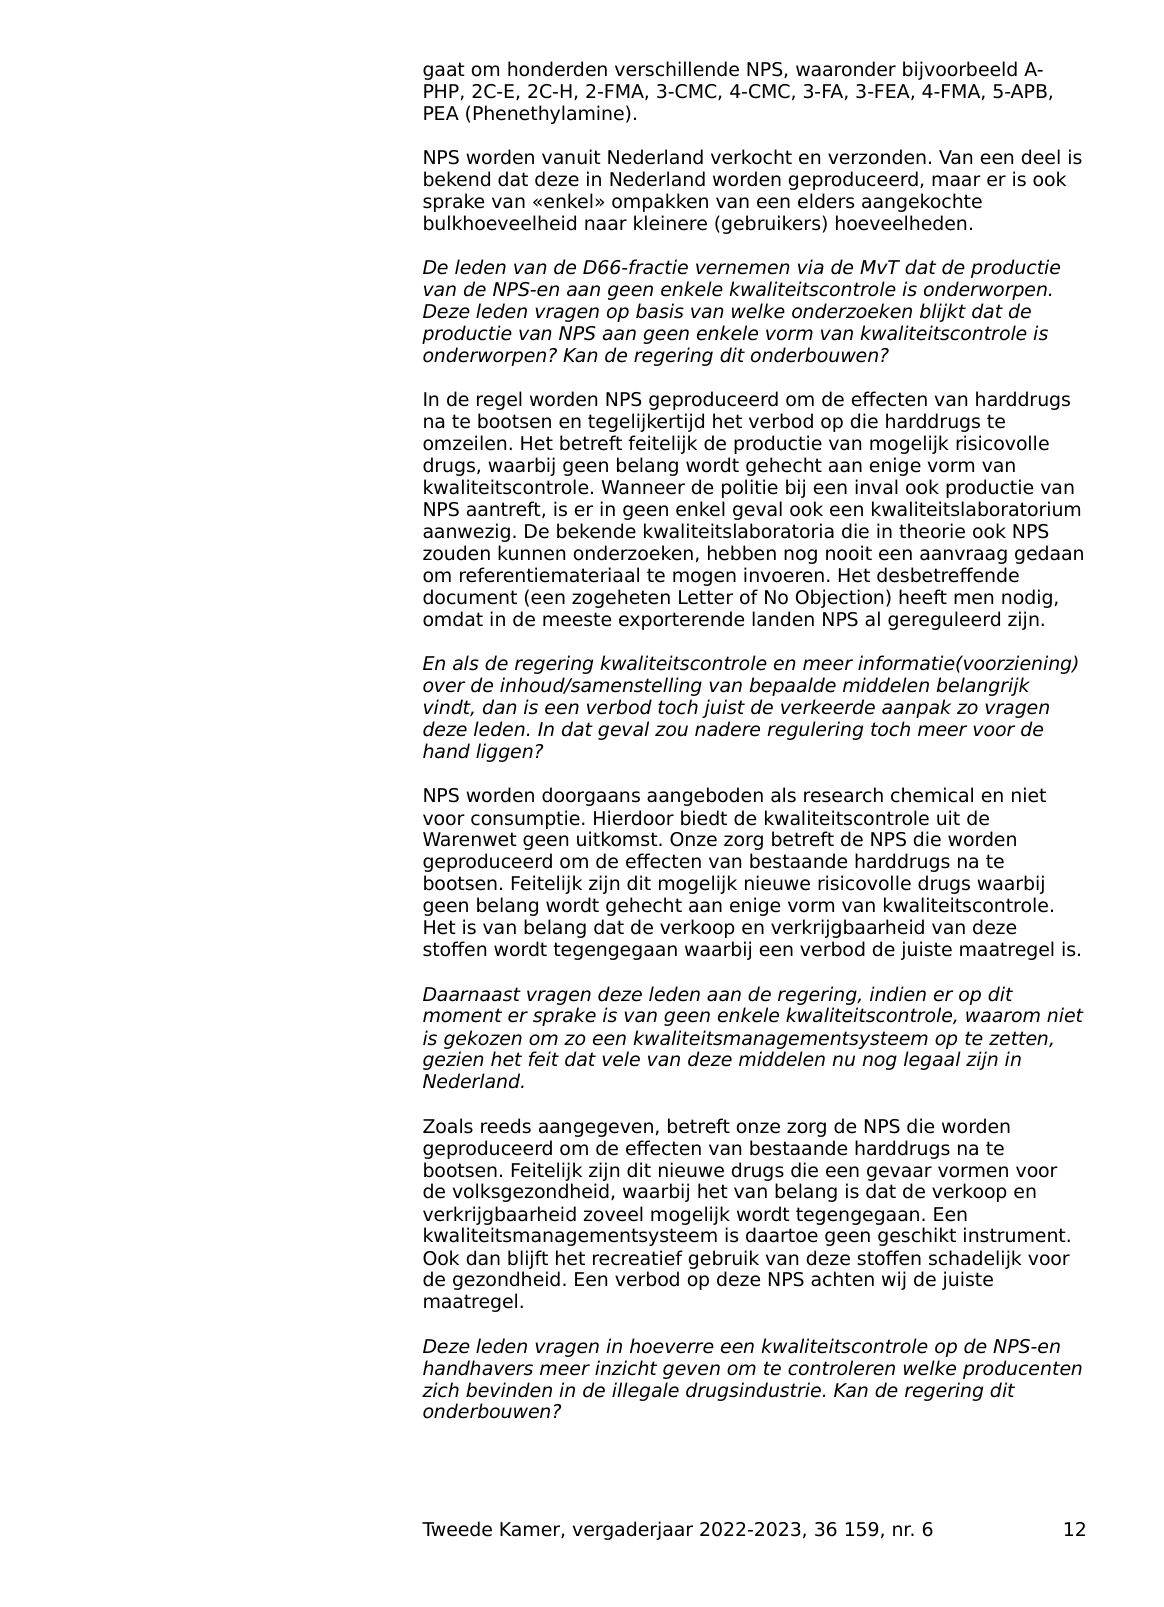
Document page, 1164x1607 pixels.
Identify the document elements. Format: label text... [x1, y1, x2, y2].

text NPS worden vanuit Nederland verkocht en verzonden. Van een deel is bekend dat deze in Nederland worden geproduceerd, maar er is ook sprake van «enkel» ompakken van een elders aangekochte bulkhoeveelheid naar kleinere (gebruikers) hoeveelheden. [422, 147, 1087, 235]
text En als de regering kwaliteitscontrole en meer informatie(voorziening) over de inhoud/samenstelling van bepaalde middelen belangrijk vindt, dan is een verbod toch juist de verkeerde aanpak zo vragen deze leden. In dat geval zou nadere regulering toch meer voor de hand liggen? [422, 653, 1087, 763]
text In de regel worden NPS geproduceerd om de effecten van harddrugs na te bootsen en tegelijkertijd het verbod op die harddrugs te omzeilen. Het betreft feitelijk de productie van mogelijk risicovolle drugs, waarbij geen belang wordt gehecht aan enige vorm van kwaliteitscontrole. Wanneer de politie bij een inval ook productie van NPS aantreft, is er in geen enkel geval ook een kwaliteitslaboratorium aanwezig. De bekende kwaliteitslaboratoria die in theorie ook NPS zouden kunnen onderzoeken, hebben nog nooit een aanvraag gedaan om referentiemateriaal te mogen invoeren. Het desbetreffende document (een zogeheten Letter of No Objection) heeft men nodig, omdat in de meeste exporterende landen NPS al gereguleerd zijn. [422, 389, 1087, 631]
text Daarnaast vragen deze leden aan de regering, indien er op dit moment er sprake is van geen enkele kwaliteitscontrole, waarom niet is gekozen om zo een kwaliteitsmanagementsysteem op te zetten, gezien het feit dat vele van deze middelen nu nog legaal zijn in Nederland. [422, 983, 1087, 1093]
text Deze leden vragen in hoeverre een kwaliteitscontrole op de NPS-en handhavers meer inzicht geven om te controleren welke producenten zich bevinden in de illegale drugsindustrie. Kan de regering dit onderbouwen? [422, 1336, 1087, 1423]
text Zoals reeds aangegeven, betreft onze zorg de NPS die worden geproduceerd om de effecten van bestaande harddrugs na te bootsen. Feitelijk zijn dit nieuwe drugs die een gevaar vormen voor de volksgezondheid, waarbij het van belang is dat de verkoop en verkrijgbaarheid zoveel mogelijk wordt tegengegaan. Een kwaliteitsmanagementsysteem is daartoe geen geschikt instrument. Ook dan blijft het recreatief gebruik van deze stoffen schadelijk voor de gezondheid. Een verbod op deze NPS achten wij de juiste maatregel. [422, 1116, 1087, 1313]
text gaat om honderden verschillende NPS, waaronder bijvoorbeeld A-PHP, 2C-E, 2C-H, 2-FMA, 3-CMC, 4-CMC, 3-FA, 3-FEA, 4-FMA, 5-APB, PEA (Phenethylamine). [422, 59, 1087, 125]
text NPS worden doorgaans aangeboden als research chemical en niet voor consumptie. Hierdoor biedt de kwaliteitscontrole uit de Warenwet geen uitkomst. Onze zorg betreft de NPS die worden geproduceerd om de effecten van bestaande harddrugs na te bootsen. Feitelijk zijn dit mogelijk nieuwe risicovolle drugs waarbij geen belang wordt gehecht aan enige vorm van kwaliteitscontrole. Het is van belang dat de verkoop en verkrijgbaarheid van deze stoffen wordt tegengegaan waarbij een verbod de juiste maatregel is. [422, 785, 1087, 961]
text De leden van de D66-fractie vernemen via de MvT dat de productie van de NPS-en aan geen enkele kwaliteitscontrole is onderworpen. Deze leden vragen op basis van welke onderzoeken blijkt dat de productie van NPS aan geen enkele vorm van kwaliteitscontrole is onderworpen? Kan de regering dit onderbouwen? [422, 257, 1087, 367]
